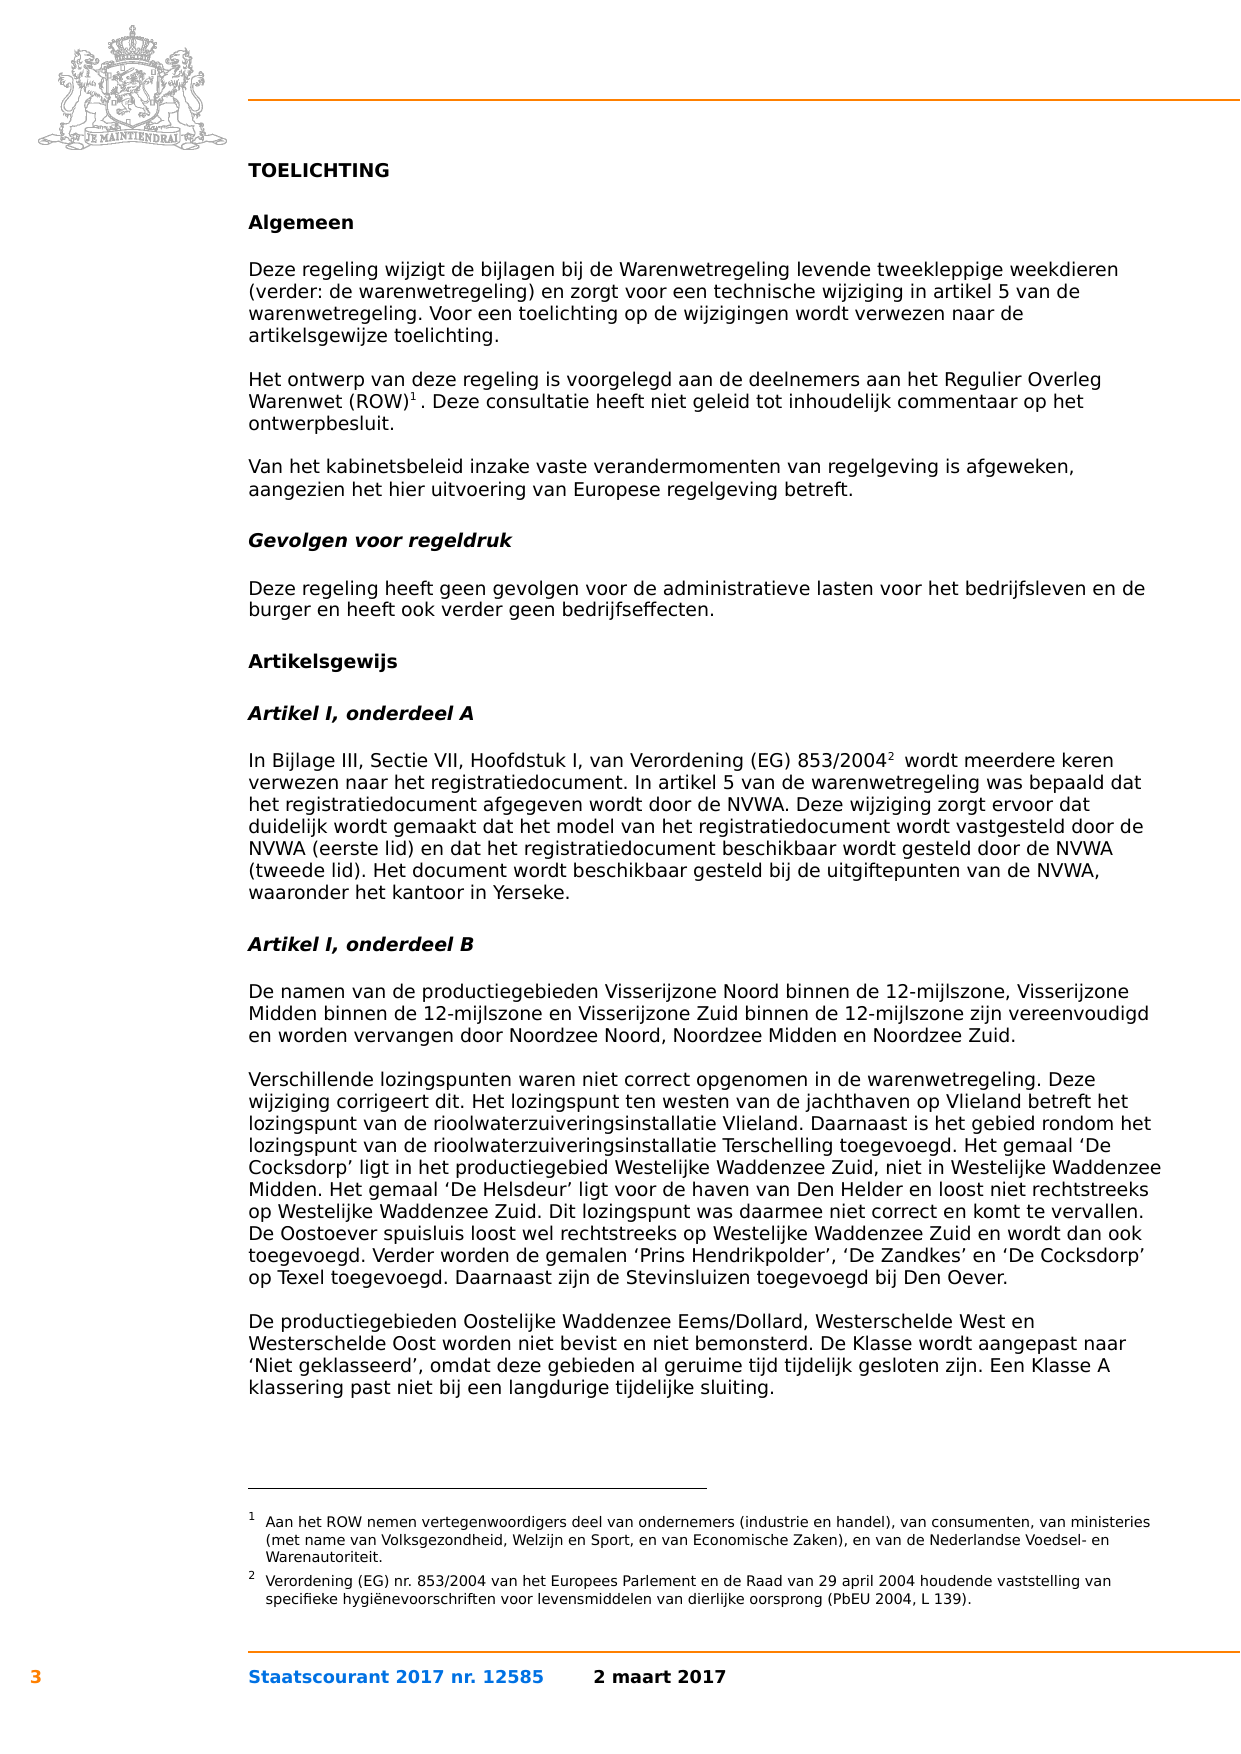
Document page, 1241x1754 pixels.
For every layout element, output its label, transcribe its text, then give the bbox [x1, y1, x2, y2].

subtitle Artikel I, onderdeel A [248, 703, 1163, 725]
subtitle Gevolgen voor regeldruk [248, 530, 1163, 552]
subtitle Algemeen [248, 212, 1163, 234]
text Aan het ROW nemen vertegenwoordigers deel van ondernemers (industrie en handel), van consumenten, van ministeries (met name van Volksgezondheid, Welzijn en Sport, en van Economische Zaken), en van de Nederlandse Voedsel- en Warenautoriteit. [248, 1510, 1163, 1566]
text Van het kabinetsbeleid inzake vaste verandermomenten van regelgeving is afgeweken, aangezien het hier uitvoering van Europese regelgeving betreft. [248, 456, 1163, 500]
text Verschillende lozingspunten waren niet correct opgenomen in de warenwetregeling. Deze wijziging corrigeert dit. Het lozingspunt ten westen van de jachthaven op Vlieland betreft het lozingspunt van de rioolwaterzuiveringsinstallatie Vlieland. Daarnaast is het gebied rondom het lozingspunt van de rioolwaterzuiveringsinstallatie Terschelling toegevoegd. Het gemaal ‘De Cocksdorp’ ligt in het productiegebied Westelijke Waddenzee Zuid, niet in Westelijke Waddenzee Midden. Het gemaal ‘De Helsdeur’ ligt voor de haven van Den Helder en loost niet rechtstreeks op Westelijke Waddenzee Zuid. Dit lozingspunt was daarmee niet correct en komt te vervallen. De Oostoever spuisluis loost wel rechtstreeks op Westelijke Waddenzee Zuid en wordt dan ook toegevoegd. Verder worden de gemalen ‘Prins Hendrikpolder’, ‘De Zandkes’ en ‘De Cocksdorp’ op Texel toegevoegd. Daarnaast zijn de Stevinsluizen toegevoegd bij Den Oever. [248, 1069, 1163, 1289]
text Verordening (EG) nr. 853/2004 van het Europees Parlement en de Raad van 29 april 2004 houdende vaststelling van specifieke hygiënevoorschriften voor levensmiddelen van dierlijke oorsprong (PbEU 2004, L 139). [248, 1569, 1163, 1608]
subtitle Artikelsgewijs [248, 651, 1163, 673]
subtitle Artikel I, onderdeel B [248, 934, 1163, 956]
picture [38, 25, 227, 150]
text De namen van de productiegebieden Visserijzone Noord binnen de 12-mijlszone, Visserijzone Midden binnen de 12-mijlszone en Visserijzone Zuid binnen de 12-mijlszone zijn vereenvoudigd en worden vervangen door Noordzee Noord, Noordzee Midden en Noordzee Zuid. [248, 981, 1163, 1047]
text Deze regeling heeft geen gevolgen voor de administratieve lasten voor het bedrijfsleven en de burger en heeft ook verder geen bedrijfseffecten. [248, 577, 1163, 621]
text De productiegebieden Oostelijke Waddenzee Eems/Dollard, Westerschelde West en Westerschelde Oost worden niet bevist en niet bemonsterd. De Klasse wordt aangepast naar ‘Niet geklasseerd’, omdat deze gebieden al geruime tijd tijdelijk gesloten zijn. Een Klasse A klassering past niet bij een langdurige tijdelijke sluiting. [248, 1311, 1163, 1398]
text In Bijlage III, Sectie VII, Hoofdstuk I, van Verordening (EG) 853/2004 wordt meerdere keren verwezen naar het registratiedocument. In artikel 5 van de warenwetregeling was bepaald dat het registratiedocument afgegeven wordt door de NVWA. Deze wijziging zorgt ervoor dat duidelijk wordt gemaakt dat het model van het registratiedocument wordt vastgesteld door de NVWA (eerste lid) en dat het registratiedocument beschikbaar wordt gesteld door de NVWA (tweede lid). Het document wordt beschikbaar gesteld bij de uitgiftepunten van de NVWA, waaronder het kantoor in Yerseke. [248, 750, 1163, 904]
subtitle TOELICHTING [248, 160, 1163, 182]
text Deze regeling wijzigt de bijlagen bij de Warenwetregeling levende tweekleppige weekdieren (verder: de warenwetregeling) en zorgt voor een technische wijziging in artikel 5 van de warenwetregeling. Voor een toelichting op de wijzigingen wordt verwezen naar de artikelsgewijze toelichting. [248, 259, 1163, 347]
text Het ontwerp van deze regeling is voorgelegd aan de deelnemers aan het Regulier Overleg Warenwet (ROW). Deze consultatie heeft niet geleid tot inhoudelijk commentaar op het ontwerpbesluit. [248, 369, 1163, 434]
